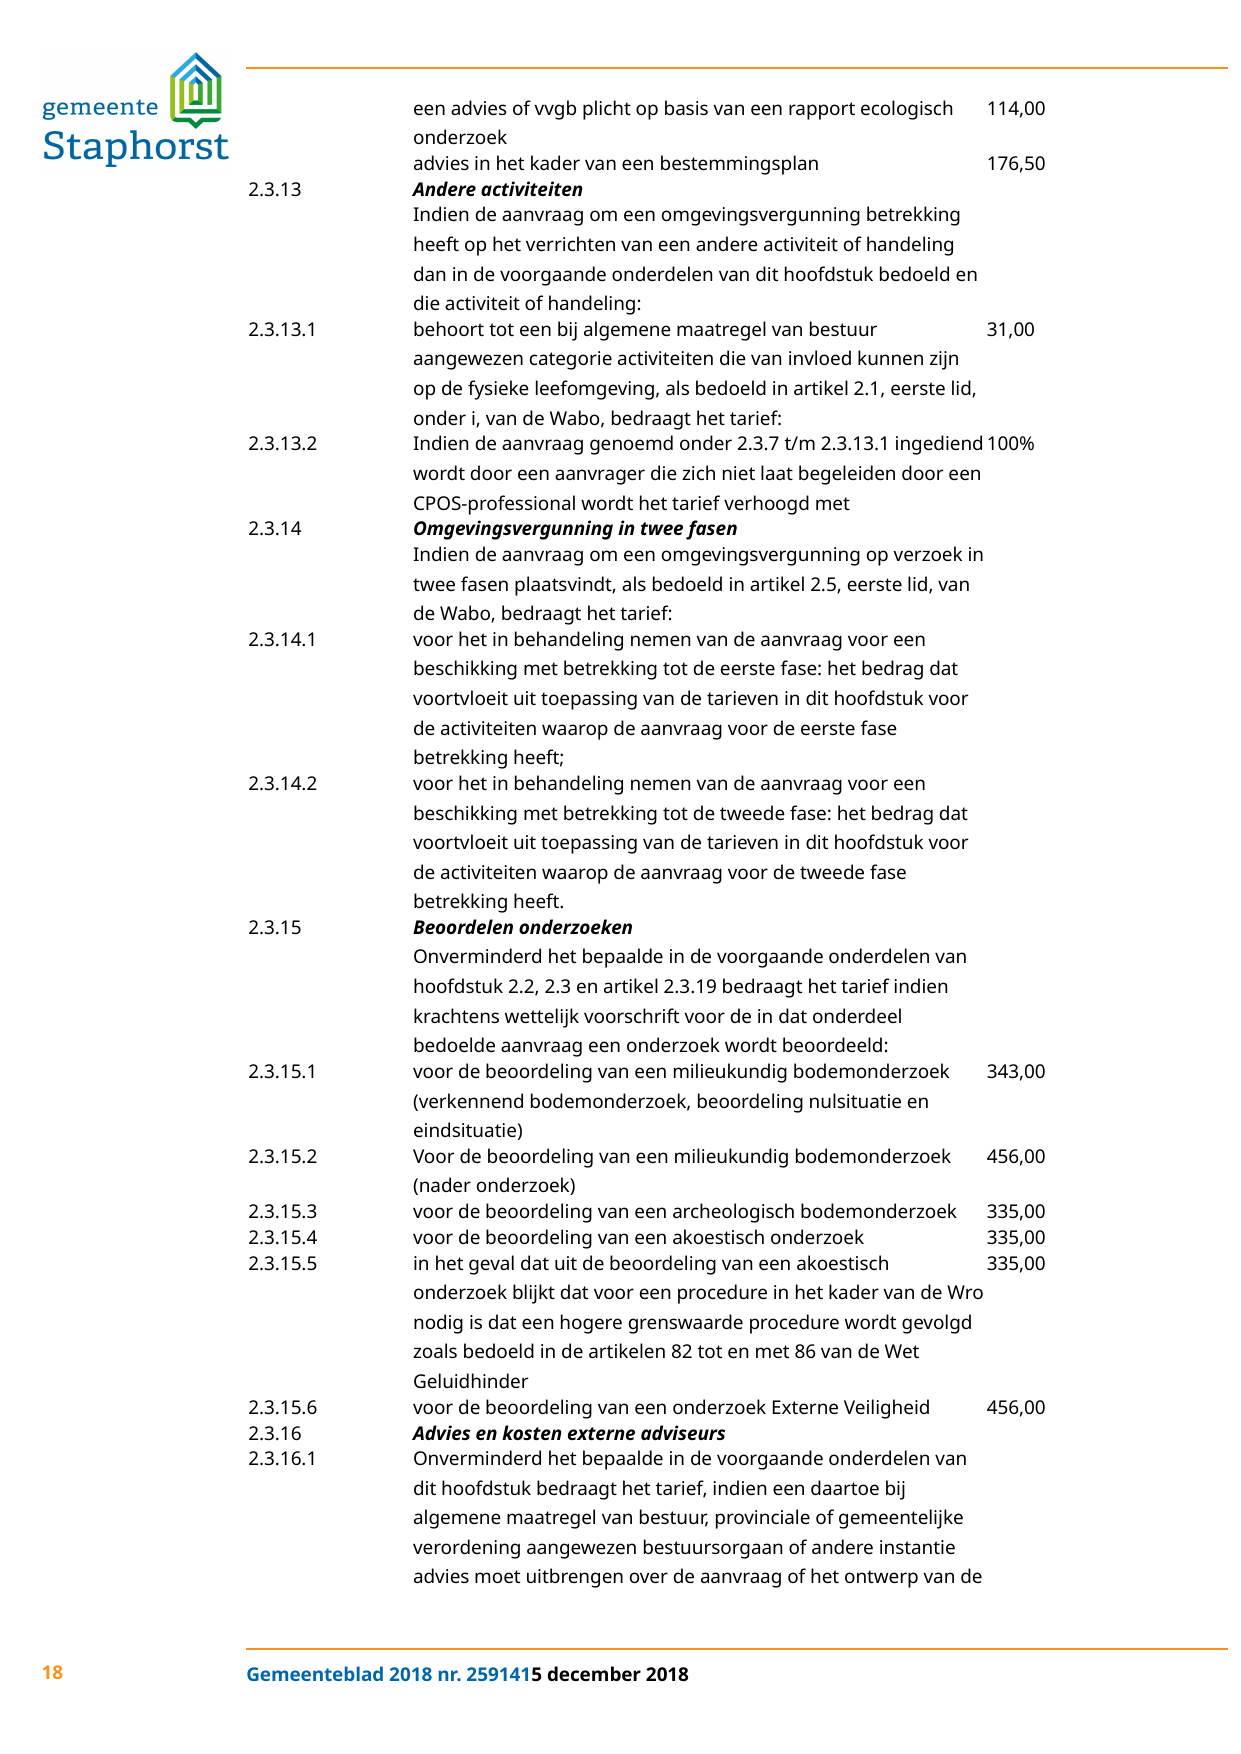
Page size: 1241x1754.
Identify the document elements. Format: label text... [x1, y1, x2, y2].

table_cell 31,00 [987, 316, 1152, 431]
table_cell behoort tot een bij algemene maatregel van bestuur aangewezen categorie activiteiten die van invloed kunnen zijn op de fysieke leefomgeving, als bedoeld in artikel 2.1, eerste lid, onder i, van de Wabo, bedraagt het tarief: [413, 316, 987, 431]
table_cell voor de beoordeling van een archeologisch bodemonderzoek [413, 1199, 987, 1224]
table_cell 2.3.14.2 [248, 770, 413, 914]
table_cell 2.3.13.1 [248, 316, 413, 431]
table_cell [248, 202, 413, 316]
table_cell 176,50 [987, 150, 1152, 176]
table_cell Beoordelen onderzoeken Onverminderd het bepaalde in de voorgaande onderdelen van hoofdstuk 2.2, 2.3 en artikel 2.3.19 bedraagt het tarief indien krachtens wettelijk voorschrift voor de in dat onderdeel bedoelde aanvraag een onderzoek wordt beoordeeld: [413, 914, 987, 1058]
table_cell 2.3.15.2 [248, 1143, 413, 1198]
table_cell 2.3.15.5 [248, 1250, 413, 1394]
table_cell advies in het kader van een bestemmingsplan [413, 150, 987, 176]
table_cell 2.3.15.1 [248, 1058, 413, 1143]
table_cell Andere activiteiten [413, 176, 987, 202]
table_cell Indien de aanvraag genoemd onder 2.3.7 t/m 2.3.13.1 ingediend wordt door een aanvrager die zich niet laat begeleiden door een CPOS-professional wordt het tarief verhoogd met [413, 431, 987, 515]
table_cell 100% [987, 431, 1152, 515]
table_cell Indien de aanvraag om een omgevingsvergunning betrekking heeft op het verrichten van een andere activiteit of handeling dan in de voorgaande onderdelen van dit hoofdstuk bedoeld en die activiteit of handeling: [413, 202, 987, 316]
table_cell voor het in behandeling nemen van de aanvraag voor een beschikking met betrekking tot de tweede fase: het bedrag dat voortvloeit uit toepassing van de tarieven in dit hoofdstuk voor de activiteiten waarop de aanvraag voor de tweede fase betrekking heeft. [413, 770, 987, 914]
table_cell 2.3.15.3 [248, 1199, 413, 1224]
table_cell [987, 176, 1152, 202]
table_cell Onverminderd het bepaalde in de voorgaande onderdelen van dit hoofdstuk bedraagt het tarief, indien een daartoe bij algemene maatregel van bestuur, provinciale of gemeentelijke verordening aangewezen bestuursorgaan of andere instantie advies moet uitbrengen over de aanvraag of het ontwerp van de [413, 1445, 987, 1589]
table_cell 2.3.16.1 [248, 1445, 413, 1589]
table_cell in het geval dat uit de beoordeling van een akoestisch onderzoek blijkt dat voor een procedure in het kader van de Wro nodig is dat een hogere grenswaarde procedure wordt gevolgd zoals bedoeld in de artikelen 82 tot en met 86 van de Wet Geluidhinder [413, 1250, 987, 1394]
table_cell 456,00 [987, 1143, 1152, 1198]
table_cell [987, 1445, 1152, 1589]
table_cell [987, 202, 1152, 316]
table_cell 2.3.13.2 [248, 431, 413, 515]
table_cell een advies of vvgb plicht op basis van een rapport ecologisch onderzoek [413, 95, 987, 150]
table_cell 2.3.14.1 [248, 626, 413, 770]
table_cell [248, 150, 413, 176]
table_cell voor de beoordeling van een milieukundig bodemonderzoek (verkennend bodemonderzoek, beoordeling nulsituatie en eindsituatie) [413, 1058, 987, 1143]
table_cell 2.3.14 [248, 515, 413, 541]
table_cell 2.3.15.4 [248, 1224, 413, 1250]
table_cell 335,00 [987, 1224, 1152, 1250]
table_cell 343,00 [987, 1058, 1152, 1143]
table_cell voor de beoordeling van een akoestisch onderzoek [413, 1224, 987, 1250]
table_cell 2.3.15.6 [248, 1394, 413, 1420]
table_cell 456,00 [987, 1394, 1152, 1420]
table_cell 2.3.16 [248, 1420, 413, 1445]
table_cell 2.3.13 [248, 176, 413, 202]
table_cell Advies en kosten externe adviseurs [413, 1420, 987, 1445]
table_cell Omgevingsvergunning in twee fasen [413, 515, 987, 541]
picture [41, 47, 231, 172]
table_cell voor het in behandeling nemen van de aanvraag voor een beschikking met betrekking tot de eerste fase: het bedrag dat voortvloeit uit toepassing van de tarieven in dit hoofdstuk voor de activiteiten waarop de aanvraag voor de eerste fase betrekking heeft; [413, 626, 987, 770]
table_cell 335,00 [987, 1250, 1152, 1394]
table_cell [987, 770, 1152, 914]
table_cell [987, 541, 1152, 626]
table_cell voor de beoordeling van een onderzoek Externe Veiligheid [413, 1394, 987, 1420]
table_cell 2.3.15 [248, 914, 413, 1058]
table_cell Indien de aanvraag om een omgevingsvergunning op verzoek in twee fasen plaatsvindt, als bedoeld in artikel 2.5, eerste lid, van de Wabo, bedraagt het tarief: [413, 541, 987, 626]
table_cell Voor de beoordeling van een milieukundig bodemonderzoek (nader onderzoek) [413, 1143, 987, 1198]
table_cell 335,00 [987, 1199, 1152, 1224]
table_cell [248, 95, 413, 150]
table_cell 114,00 [987, 95, 1152, 150]
table_cell [987, 626, 1152, 770]
table_cell [248, 541, 413, 626]
table_cell [987, 515, 1152, 541]
table_cell [987, 1420, 1152, 1445]
table_cell [987, 914, 1152, 1058]
